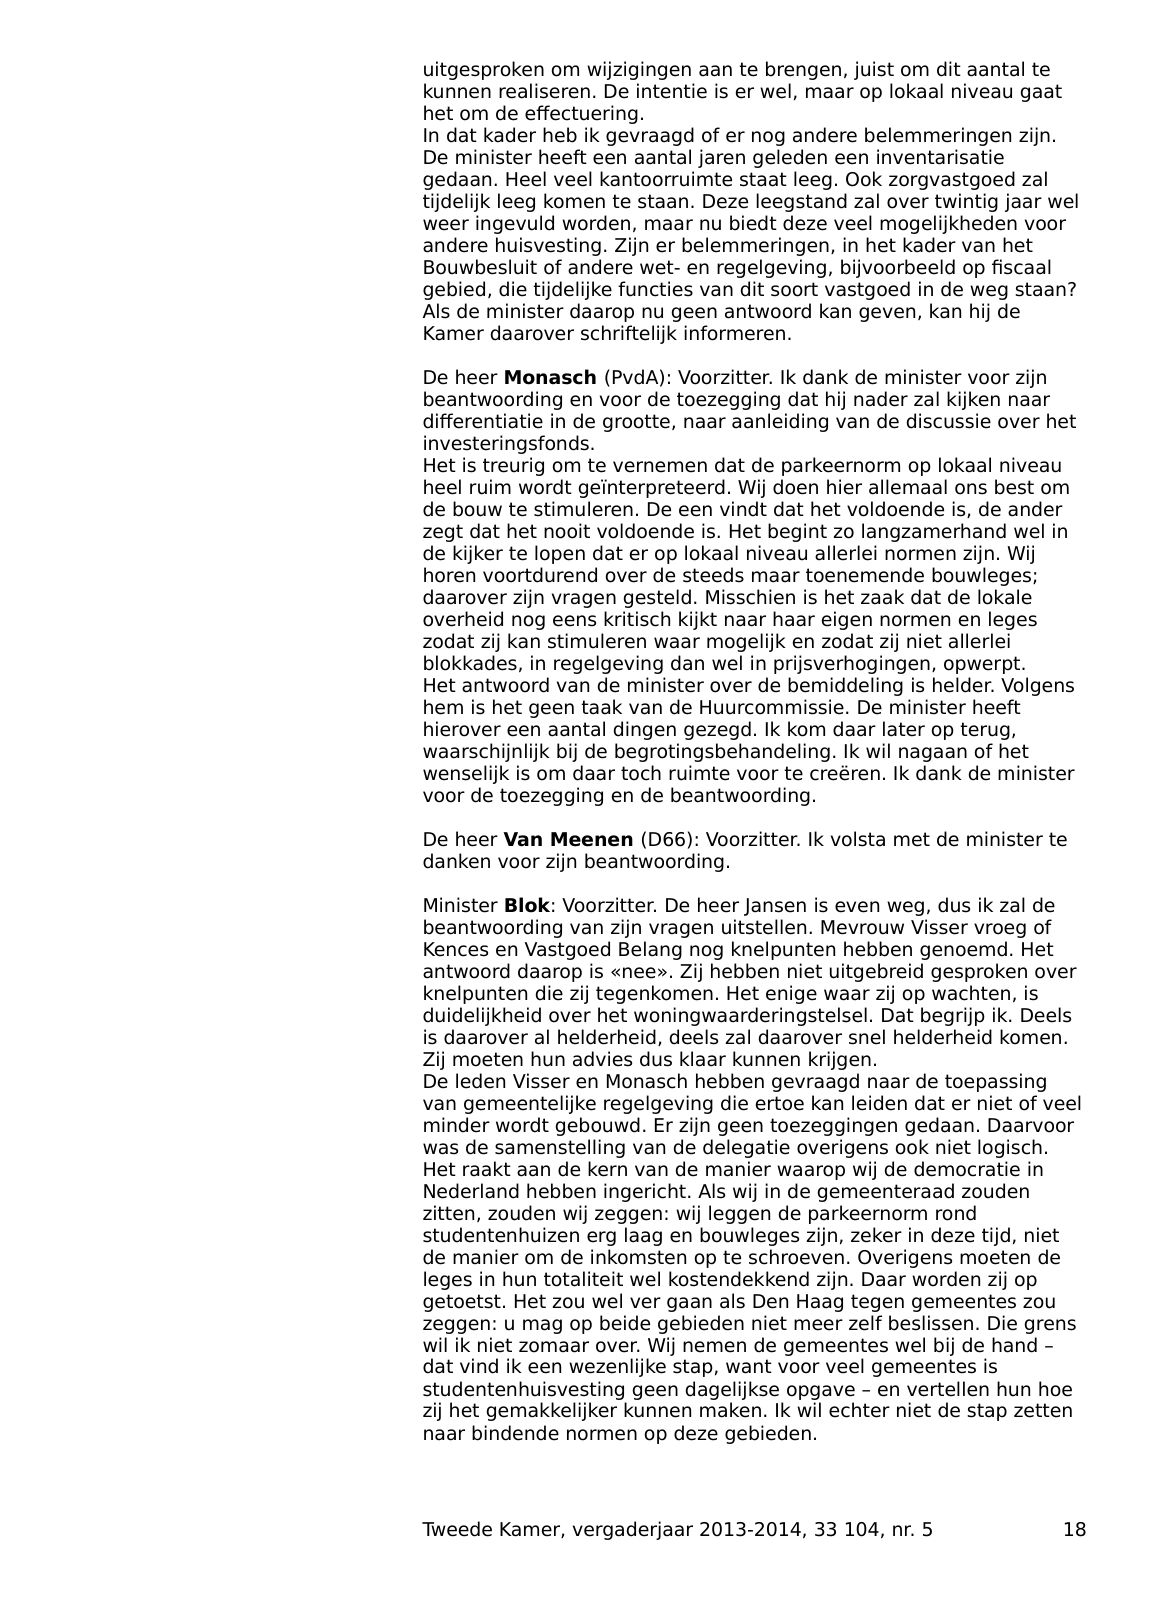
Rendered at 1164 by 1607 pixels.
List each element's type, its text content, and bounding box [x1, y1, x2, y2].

text In dat kader heb ik gevraagd of er nog andere belemmeringen zijn. De minister heeft een aantal jaren geleden een inventarisatie gedaan. Heel veel kantoorruimte staat leeg. Ook zorgvastgoed zal tijdelijk leeg komen te staan. Deze leegstand zal over twintig jaar wel weer ingevuld worden, maar nu biedt deze veel mogelijkheden voor andere huisvesting. Zijn er belemmeringen, in het kader van het Bouwbesluit of andere wet- en regelgeving, bijvoorbeeld op fiscaal gebied, die tijdelijke functies van dit soort vastgoed in de weg staan? Als de minister daarop nu geen antwoord kan geven, kan hij de Kamer daarover schriftelijk informeren. [422, 125, 1087, 345]
text uitgesproken om wijzigingen aan te brengen, juist om dit aantal te kunnen realiseren. De intentie is er wel, maar op lokaal niveau gaat het om de effectuering. [422, 59, 1087, 125]
text De heer Monasch (PvdA): Voorzitter. Ik dank de minister voor zijn beantwoording en voor de toezegging dat hij nader zal kijken naar differentiatie in de grootte, naar aanleiding van de discussie over het investeringsfonds. [422, 367, 1087, 455]
text Het antwoord van de minister over de bemiddeling is helder. Volgens hem is het geen taak van de Huurcommissie. De minister heeft hierover een aantal dingen gezegd. Ik kom daar later op terug, waarschijnlijk bij de begrotingsbehandeling. Ik wil nagaan of het wenselijk is om daar toch ruimte voor te creëren. Ik dank de minister voor de toezegging en de beantwoording. [422, 675, 1087, 807]
text Het is treurig om te vernemen dat de parkeernorm op lokaal niveau heel ruim wordt geïnterpreteerd. Wij doen hier allemaal ons best om de bouw te stimuleren. De een vindt dat het voldoende is, de ander zegt dat het nooit voldoende is. Het begint zo langzamerhand wel in de kijker te lopen dat er op lokaal niveau allerlei normen zijn. Wij horen voortdurend over de steeds maar toenemende bouwleges; daarover zijn vragen gesteld. Misschien is het zaak dat de lokale overheid nog eens kritisch kijkt naar haar eigen normen en leges zodat zij kan stimuleren waar mogelijk en zodat zij niet allerlei blokkades, in regelgeving dan wel in prijsverhogingen, opwerpt. [422, 455, 1087, 675]
text De leden Visser en Monasch hebben gevraagd naar de toepassing van gemeentelijke regelgeving die ertoe kan leiden dat er niet of veel minder wordt gebouwd. Er zijn geen toezeggingen gedaan. Daarvoor was de samenstelling van de delegatie overigens ook niet logisch. Het raakt aan de kern van de manier waarop wij de democratie in Nederland hebben ingericht. Als wij in de gemeenteraad zouden zitten, zouden wij zeggen: wij leggen de parkeernorm rond studentenhuizen erg laag en bouwleges zijn, zeker in deze tijd, niet de manier om de inkomsten op te schroeven. Overigens moeten de leges in hun totaliteit wel kostendekkend zijn. Daar worden zij op getoetst. Het zou wel ver gaan als Den Haag tegen gemeentes zou zeggen: u mag op beide gebieden niet meer zelf beslissen. Die grens wil ik niet zomaar over. Wij nemen de gemeentes wel bij de hand – dat vind ik een wezenlijke stap, want voor veel gemeentes is studentenhuisvesting geen dagelijkse opgave – en vertellen hun hoe zij het gemakkelijker kunnen maken. Ik wil echter niet de stap zetten naar bindende normen op deze gebieden. [422, 1071, 1087, 1444]
text Minister Blok: Voorzitter. De heer Jansen is even weg, dus ik zal de beantwoording van zijn vragen uitstellen. Mevrouw Visser vroeg of Kences en Vastgoed Belang nog knelpunten hebben genoemd. Het antwoord daarop is «nee». Zij hebben niet uitgebreid gesproken over knelpunten die zij tegenkomen. Het enige waar zij op wachten, is duidelijkheid over het woningwaarderingstelsel. Dat begrijp ik. Deels is daarover al helderheid, deels zal daarover snel helderheid komen. Zij moeten hun advies dus klaar kunnen krijgen. [422, 895, 1087, 1071]
text De heer Van Meenen (D66): Voorzitter. Ik volsta met de minister te danken voor zijn beantwoording. [422, 829, 1087, 873]
